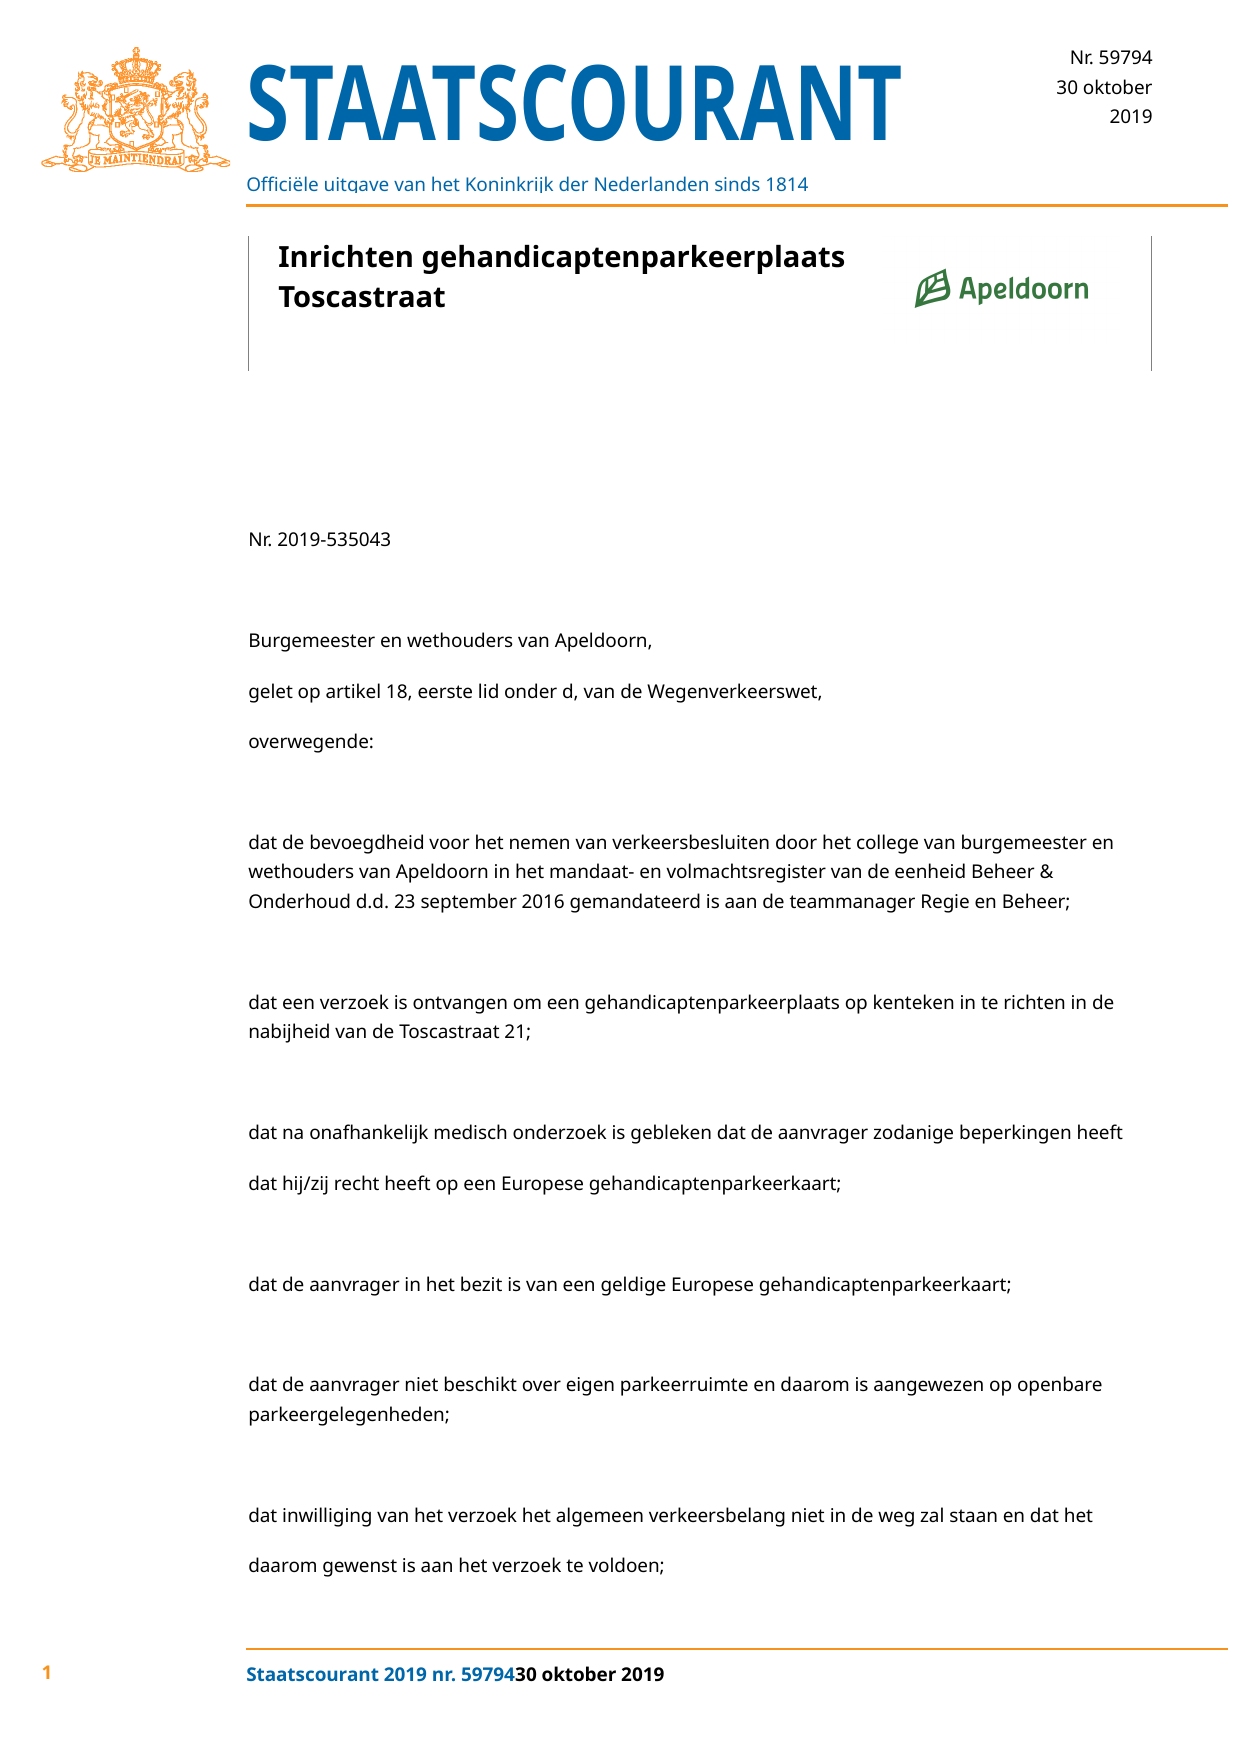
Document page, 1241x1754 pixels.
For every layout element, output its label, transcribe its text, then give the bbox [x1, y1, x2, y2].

text Nr. 2019-535043 [248, 527, 1152, 552]
text daarom gewenst is aan het verzoek te voldoen; [248, 1552, 1152, 1578]
text dat inwilliging van het verzoek het algemeen verkeersbelang niet in de weg zal staan en dat het [248, 1502, 1152, 1528]
picture [41, 47, 231, 172]
text dat de aanvrager in het bezit is van een geldige Europese gehandicaptenparkeerkaart; [248, 1271, 1152, 1297]
text dat hij/zij recht heeft op een Europese gehandicaptenparkeerkaart; [248, 1170, 1152, 1196]
table_header [850, 236, 1151, 371]
text dat een verzoek is ontvangen om een gehandicaptenparkeerplaats op kenteken in te richten in de nabijheid van de Toscastraat 21; [248, 989, 1152, 1044]
text Burgemeester en wethouders van Apeldoorn, [248, 627, 1152, 653]
text dat na onafhankelijk medisch onderzoek is gebleken dat de aanvrager zodanige beperkingen heeft [248, 1119, 1152, 1145]
text gelet op artikel 18, eerste lid onder d, van de Wegenverkeerswet, [248, 678, 1152, 704]
table_header Inrichten gehandicaptenparkeerplaats Toscastraat [249, 236, 850, 371]
picture [882, 236, 1119, 345]
text dat de bevoegdheid voor het nemen van verkeersbesluiten door het college van burgemeester en wethouders van Apeldoorn in het mandaat- en volmachtsregister van de eenheid Beheer & Onderhoud d.d. 23 september 2016 gemandateerd is aan de teammanager Regie en Beheer; [248, 829, 1152, 914]
text overwegende: [248, 728, 1152, 754]
text dat de aanvrager niet beschikt over eigen parkeerruimte en daarom is aangewezen op openbare parkeergelegenheden; [248, 1372, 1152, 1427]
